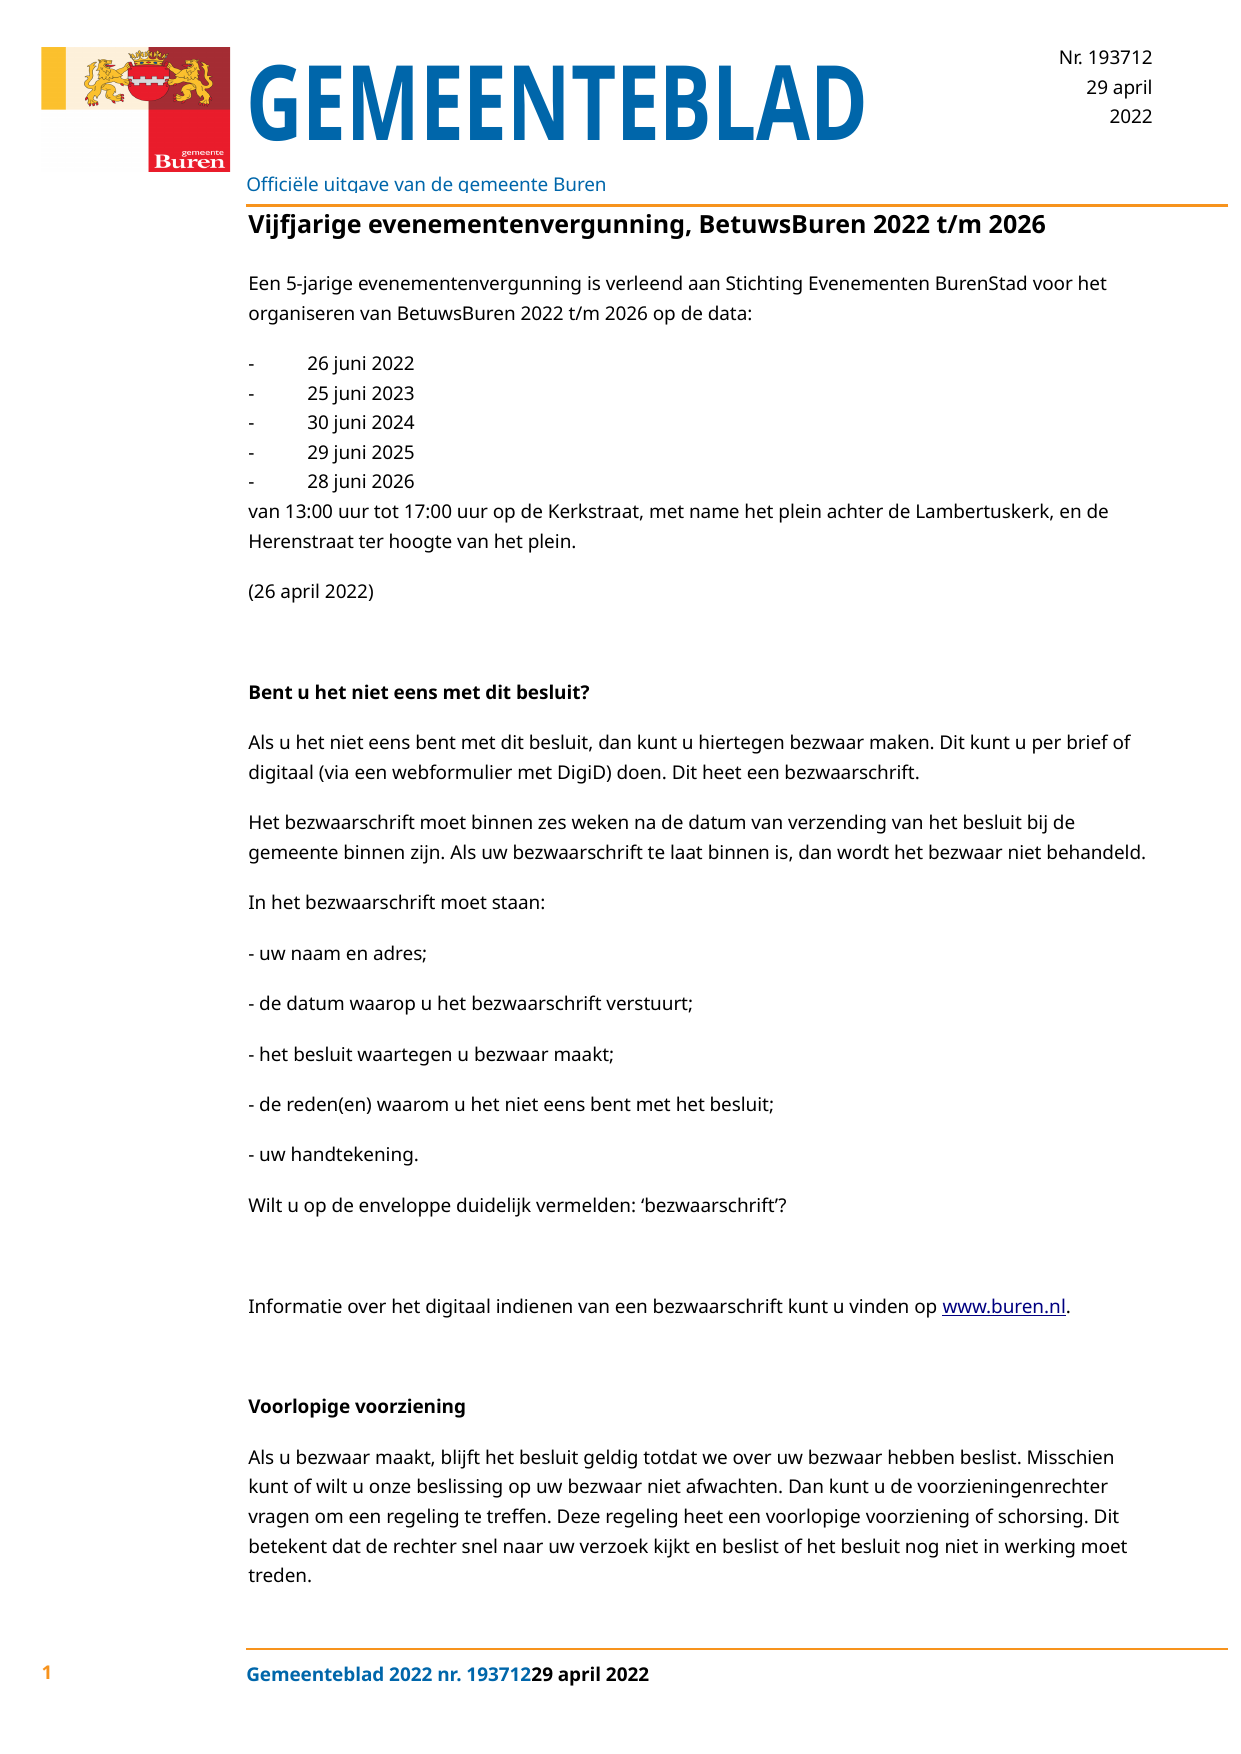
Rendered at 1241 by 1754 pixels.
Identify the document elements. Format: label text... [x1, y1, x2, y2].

text Het bezwaarschrift moet binnen zes weken na de datum van verzending van het besluit bij de gemeente binnen zijn. Als uw bezwaarschrift te laat binnen is, dan wordt het bezwaar niet behandeld. [248, 809, 1152, 865]
text Bent u het niet eens met dit besluit? [248, 679, 1152, 705]
picture [41, 47, 231, 172]
text van 13:00 uur tot 17:00 uur op de Kerkstraat, met name het plein achter de Lambertuskerk, en de Herenstraat ter hoogte van het plein. [248, 498, 1152, 553]
text - de reden(en) waarom u het niet eens bent met het besluit; [248, 1091, 1152, 1117]
text Informatie over het digitaal indienen van een bezwaarschrift kunt u vinden op www.buren.nl. [248, 1293, 1152, 1318]
text Voorlopige voorziening [248, 1394, 1152, 1419]
text - het besluit waartegen u bezwaar maakt; [248, 1041, 1152, 1066]
text Wilt u op de enveloppe duidelijk vermelden: ‘bezwaarschrift’? [248, 1192, 1152, 1218]
text Als u het niet eens bent met dit besluit, dan kunt u hiertegen bezwaar maken. Dit kunt u per brief of digitaal (via een webformulier met DigiD) doen. Dit heet een bezwaarschrift. [248, 729, 1152, 785]
list 25 juni 2023 [248, 380, 1152, 406]
text - de datum waarop u het bezwaarschrift verstuurt; [248, 990, 1152, 1016]
text Een 5-jarige evenementenvergunning is verleend aan Stichting Evenementen BurenStad voor het organiseren van BetuwsBuren 2022 t/m 2026 op de data: [248, 270, 1152, 326]
text - uw naam en adres; [248, 940, 1152, 966]
text - uw handtekening. [248, 1142, 1152, 1167]
list 30 juni 2024 [248, 409, 1152, 435]
list 28 juni 2026 [248, 469, 1152, 494]
text Vijfjarige evenementenvergunning, BetuwsBuren 2022 t/m 2026 [248, 207, 1152, 241]
list 29 juni 2025 [248, 439, 1152, 465]
list 26 juni 2022 [248, 350, 1152, 376]
text Als u bezwaar maakt, blijft het besluit geldig totdat we over uw bezwaar hebben beslist. Misschien kunt of wilt u onze beslissing op uw bezwaar niet afwachten. Dan kunt u de voorzieningenrechter vragen om een regeling te treffen. Deze regeling heet een voorlopige voorziening of schorsing. Dit betekent dat de rechter snel naar uw verzoek kijkt en beslist of het besluit nog niet in werking moet treden. [248, 1444, 1152, 1588]
text (26 april 2022) [248, 578, 1152, 604]
text In het bezwaarschrift moet staan: [248, 889, 1152, 915]
